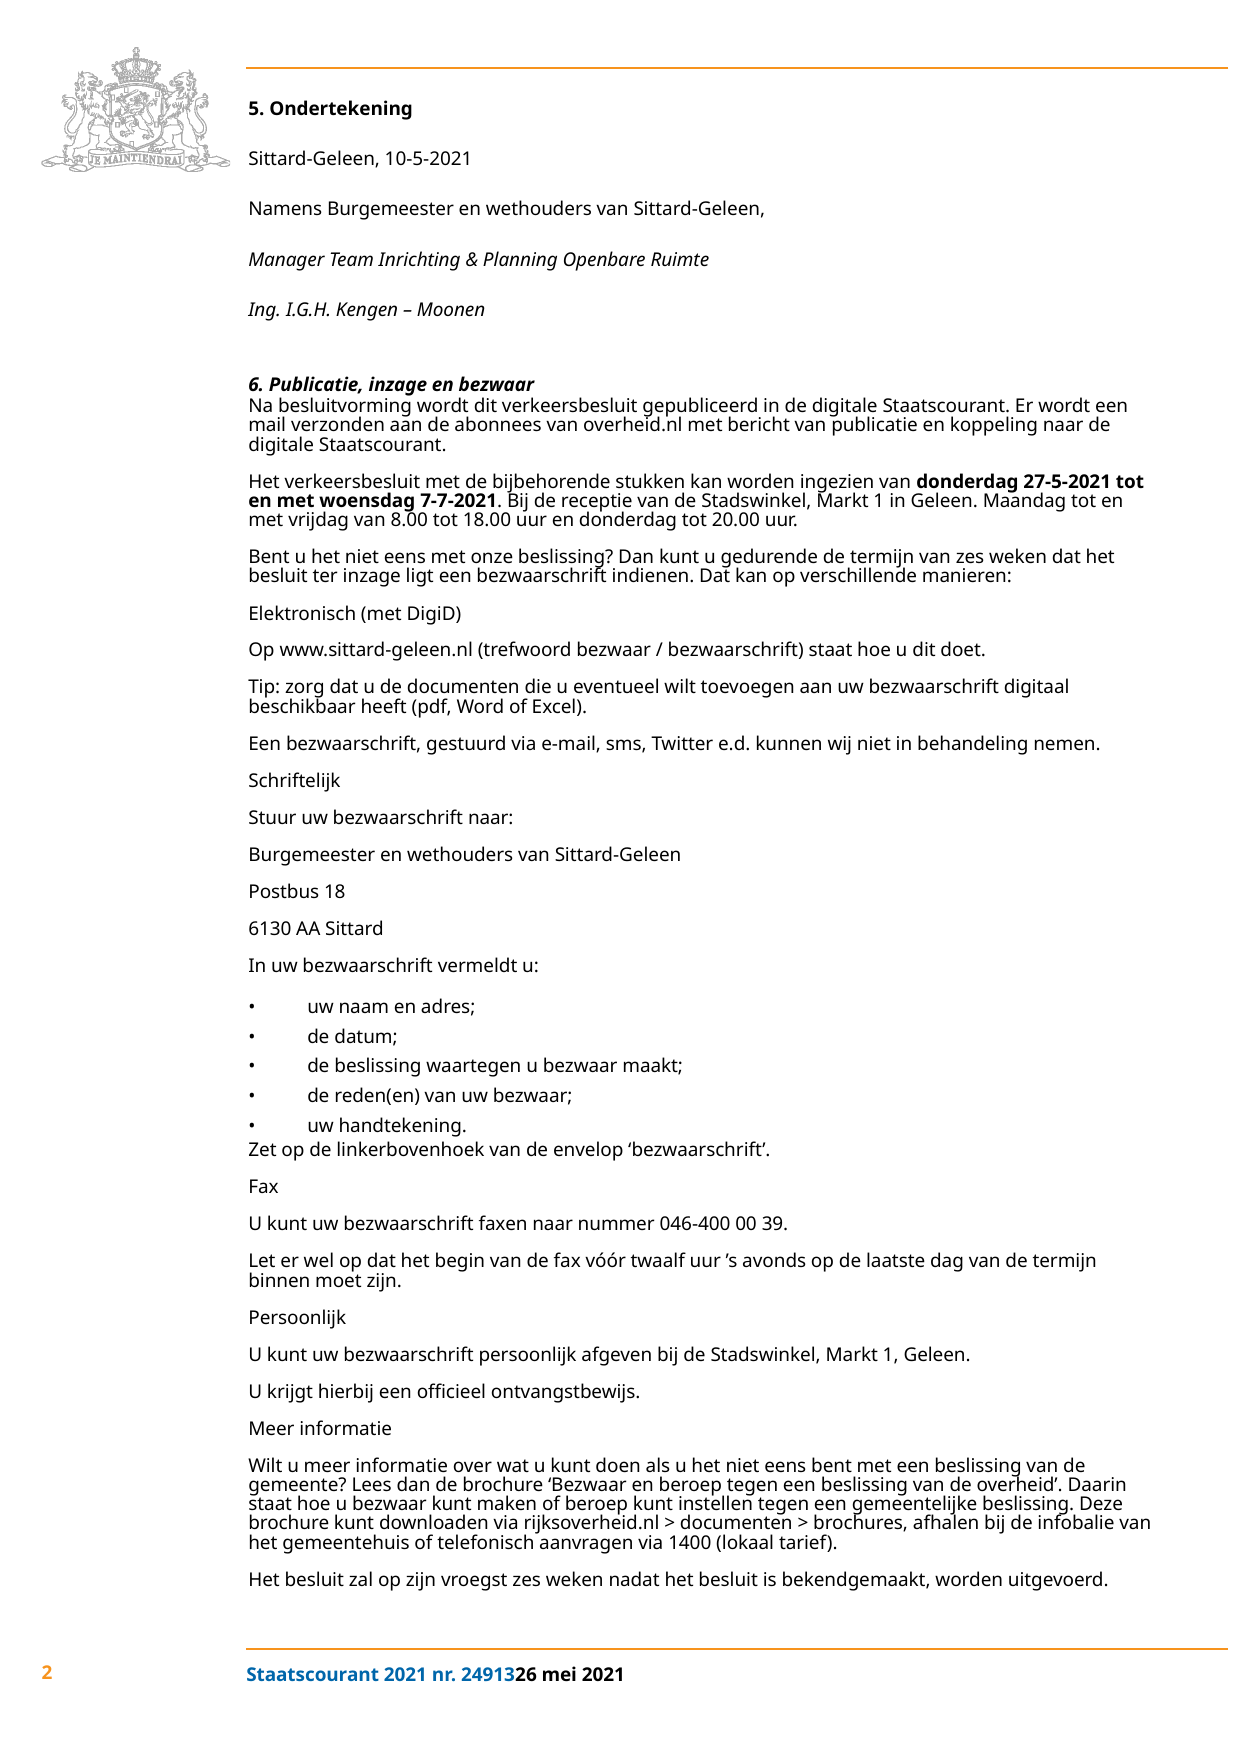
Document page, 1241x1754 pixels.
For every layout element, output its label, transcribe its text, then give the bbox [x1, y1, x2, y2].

text 6130 AA Sittard [248, 919, 1152, 939]
text Het besluit zal op zijn vroegst zes weken nadat het besluit is bekendgemaakt, worden uitgevoerd. [248, 1571, 1152, 1590]
text 5. Ondertekening [248, 95, 1152, 121]
text Ing. I.G.H. Kengen – Moonen [248, 296, 1152, 322]
text Op www.sittard-geleen.nl (trefwoord bezwaar / bezwaarschrift) staat hoe u dit doet. [248, 641, 1152, 661]
text Namens Burgemeester en wethouders van Sittard-Geleen, [248, 196, 1152, 221]
text U krijgt hierbij een officieel ontvangstbewijs. [248, 1383, 1152, 1402]
list de beslissing waartegen u bezwaar maakt; [248, 1053, 1152, 1078]
text Fax [248, 1178, 1152, 1198]
text Stuur uw bezwaarschrift naar: [248, 809, 1152, 828]
text 6. Publicatie, inzage en bezwaar [248, 371, 1152, 397]
text Zet op de linkerbovenhoek van de envelop ‘bezwaarschrift’. [248, 1141, 1152, 1161]
text Schriftelijk [248, 772, 1152, 791]
text U kunt uw bezwaarschrift faxen naar nummer 046-400 00 39. [248, 1215, 1152, 1235]
text Let er wel op dat het begin van de fax vóór twaalf uur ’s avonds op de laatste dag van de termijn binnen moet zijn. [248, 1252, 1152, 1291]
text Sittard-Geleen, 10-5-2021 [248, 145, 1152, 171]
list uw naam en adres; [248, 993, 1152, 1019]
text Het verkeersbesluit met de bijbehorende stukken kan worden ingezien van donderdag 27-5-2021 tot en met woensdag 7-7-2021. Bij de receptie van de Stadswinkel, Markt 1 in Geleen. Maandag tot en met vrijdag van 8.00 tot 18.00 uur en donderdag tot 20.00 uur. [248, 473, 1152, 531]
text Burgemeester en wethouders van Sittard-Geleen [248, 846, 1152, 865]
text U kunt uw bezwaarschrift persoonlijk afgeven bij de Stadswinkel, Markt 1, Geleen. [248, 1346, 1152, 1365]
text Na besluitvorming wordt dit verkeersbesluit gepubliceerd in de digitale Staatscourant. Er wordt een mail verzonden aan de abonnees van overheid.nl met bericht van publicatie en koppeling naar de digitale Staatscourant. [248, 397, 1152, 455]
text Wilt u meer informatie over wat u kunt doen als u het niet eens bent met een beslissing van de gemeente? Lees dan de brochure ‘Bezwaar en beroep tegen een beslissing van de overheid’. Daarin staat hoe u bezwaar kunt maken of beroep kunt instellen tegen een gemeentelijke beslissing. Deze brochure kunt downloaden via rijksoverheid.nl > documenten > brochures, afhalen bij de infobalie van het gemeentehuis of telefonisch aanvragen via 1400 (lokaal tarief). [248, 1457, 1152, 1553]
list de reden(en) van uw bezwaar; [248, 1082, 1152, 1108]
text Tip: zorg dat u de documenten die u eventueel wilt toevoegen aan uw bezwaarschrift digitaal beschikbaar heeft (pdf, Word of Excel). [248, 678, 1152, 717]
text Een bezwaarschrift, gestuurd via e-mail, sms, Twitter e.d. kunnen wij niet in behandeling nemen. [248, 735, 1152, 754]
text Manager Team Inrichting & Planning Openbare Ruimte [248, 246, 1152, 272]
list uw handtekening. [248, 1112, 1152, 1138]
text Postbus 18 [248, 883, 1152, 902]
text Meer informatie [248, 1419, 1152, 1439]
picture [41, 47, 231, 172]
text Elektronisch (met DigiD) [248, 604, 1152, 624]
text Bent u het niet eens met onze beslissing? Dan kunt u gedurende de termijn van zes weken dat het besluit ter inzage ligt een bezwaarschrift indienen. Dat kan op verschillende manieren: [248, 548, 1152, 587]
text Persoonlijk [248, 1309, 1152, 1328]
text In uw bezwaarschrift vermeldt u: [248, 957, 1152, 976]
list de datum; [248, 1023, 1152, 1049]
